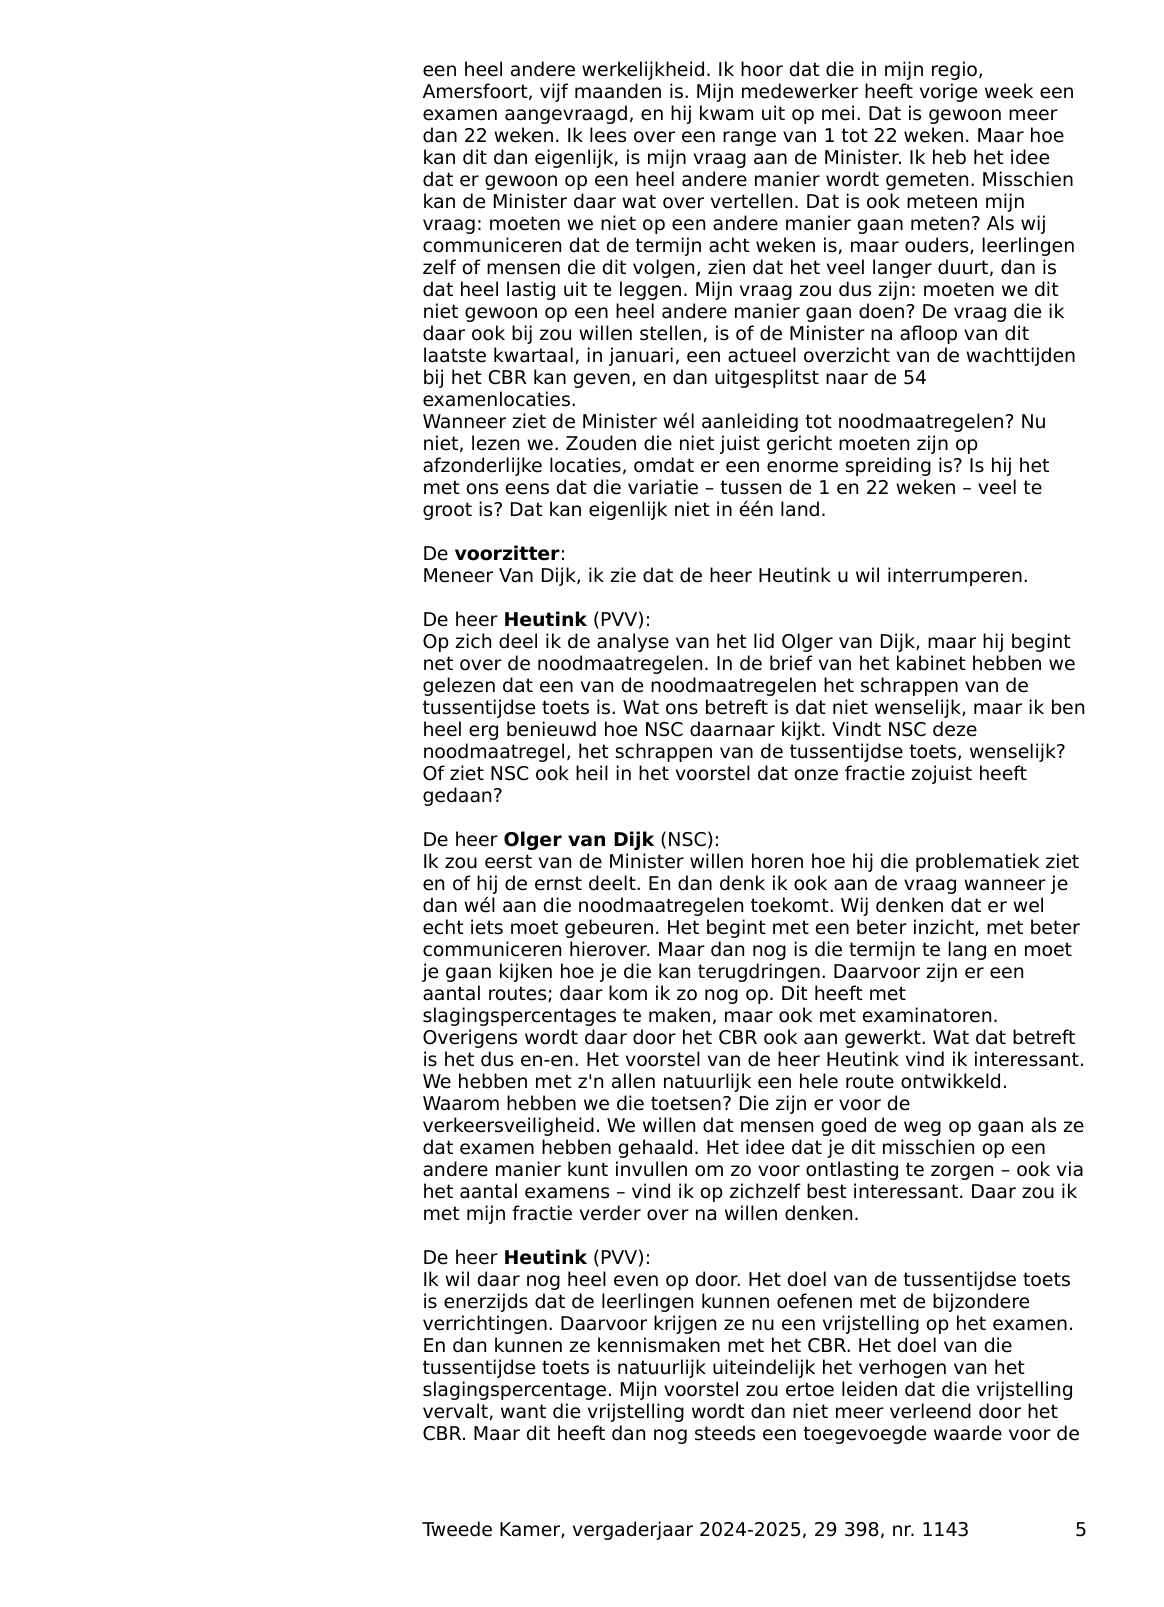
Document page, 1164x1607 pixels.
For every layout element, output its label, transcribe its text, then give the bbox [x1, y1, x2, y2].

text Wanneer ziet de Minister wél aanleiding tot noodmaatregelen? Nu niet, lezen we. Zouden die niet juist gericht moeten zijn op afzonderlijke locaties, omdat er een enorme spreiding is? Is hij het met ons eens dat die variatie – tussen de 1 en 22 weken – veel te groot is? Dat kan eigenlijk niet in één land. [422, 411, 1087, 521]
text Meneer Van Dijk, ik zie dat de heer Heutink u wil interrumperen. [422, 565, 1087, 587]
text De heer Olger van Dijk (NSC): [422, 829, 1087, 851]
text De voorzitter: [422, 543, 1087, 565]
text De heer Heutink (PVV): [422, 1247, 1087, 1269]
text Ik zou eerst van de Minister willen horen hoe hij die problematiek ziet en of hij de ernst deelt. En dan denk ik ook aan de vraag wanneer je dan wél aan die noodmaatregelen toekomt. Wij denken dat er wel echt iets moet gebeuren. Het begint met een beter inzicht, met beter communiceren hierover. Maar dan nog is die termijn te lang en moet je gaan kijken hoe je die kan terugdringen. Daarvoor zijn er een aantal routes; daar kom ik zo nog op. Dit heeft met slagingspercentages te maken, maar ook met examinatoren. Overigens wordt daar door het CBR ook aan gewerkt. Wat dat betreft is het dus en-en. Het voorstel van de heer Heutink vind ik interessant. We hebben met z'n allen natuurlijk een hele route ontwikkeld. Waarom hebben we die toetsen? Die zijn er voor de verkeersveiligheid. We willen dat mensen goed de weg op gaan als ze dat examen hebben gehaald. Het idee dat je dit misschien op een andere manier kunt invullen om zo voor ontlasting te zorgen – ook via het aantal examens – vind ik op zichzelf best interessant. Daar zou ik met mijn fractie verder over na willen denken. [422, 851, 1087, 1224]
text Op zich deel ik de analyse van het lid Olger van Dijk, maar hij begint net over de noodmaatregelen. In de brief van het kabinet hebben we gelezen dat een van de noodmaatregelen het schrappen van de tussentijdse toets is. Wat ons betreft is dat niet wenselijk, maar ik ben heel erg benieuwd hoe NSC daarnaar kijkt. Vindt NSC deze noodmaatregel, het schrappen van de tussentijdse toets, wenselijk? Of ziet NSC ook heil in het voorstel dat onze fractie zojuist heeft gedaan? [422, 631, 1087, 807]
text Ik wil daar nog heel even op door. Het doel van de tussentijdse toets is enerzijds dat de leerlingen kunnen oefenen met de bijzondere verrichtingen. Daarvoor krijgen ze nu een vrijstelling op het examen. En dan kunnen ze kennismaken met het CBR. Het doel van die tussentijdse toets is natuurlijk uiteindelijk het verhogen van het slagingspercentage. Mijn voorstel zou ertoe leiden dat die vrijstelling vervalt, want die vrijstelling wordt dan niet meer verleend door het CBR. Maar dit heeft dan nog steeds een toegevoegde waarde voor de [422, 1269, 1087, 1444]
text De heer Heutink (PVV): [422, 609, 1087, 631]
text een heel andere werkelijkheid. Ik hoor dat die in mijn regio, Amersfoort, vijf maanden is. Mijn medewerker heeft vorige week een examen aangevraagd, en hij kwam uit op mei. Dat is gewoon meer dan 22 weken. Ik lees over een range van 1 tot 22 weken. Maar hoe kan dit dan eigenlijk, is mijn vraag aan de Minister. Ik heb het idee dat er gewoon op een heel andere manier wordt gemeten. Misschien kan de Minister daar wat over vertellen. Dat is ook meteen mijn vraag: moeten we niet op een andere manier gaan meten? Als wij communiceren dat de termijn acht weken is, maar ouders, leerlingen zelf of mensen die dit volgen, zien dat het veel langer duurt, dan is dat heel lastig uit te leggen. Mijn vraag zou dus zijn: moeten we dit niet gewoon op een heel andere manier gaan doen? De vraag die ik daar ook bij zou willen stellen, is of de Minister na afloop van dit laatste kwartaal, in januari, een actueel overzicht van de wachttijden bij het CBR kan geven, en dan uitgesplitst naar de 54 examenlocaties. [422, 59, 1087, 411]
